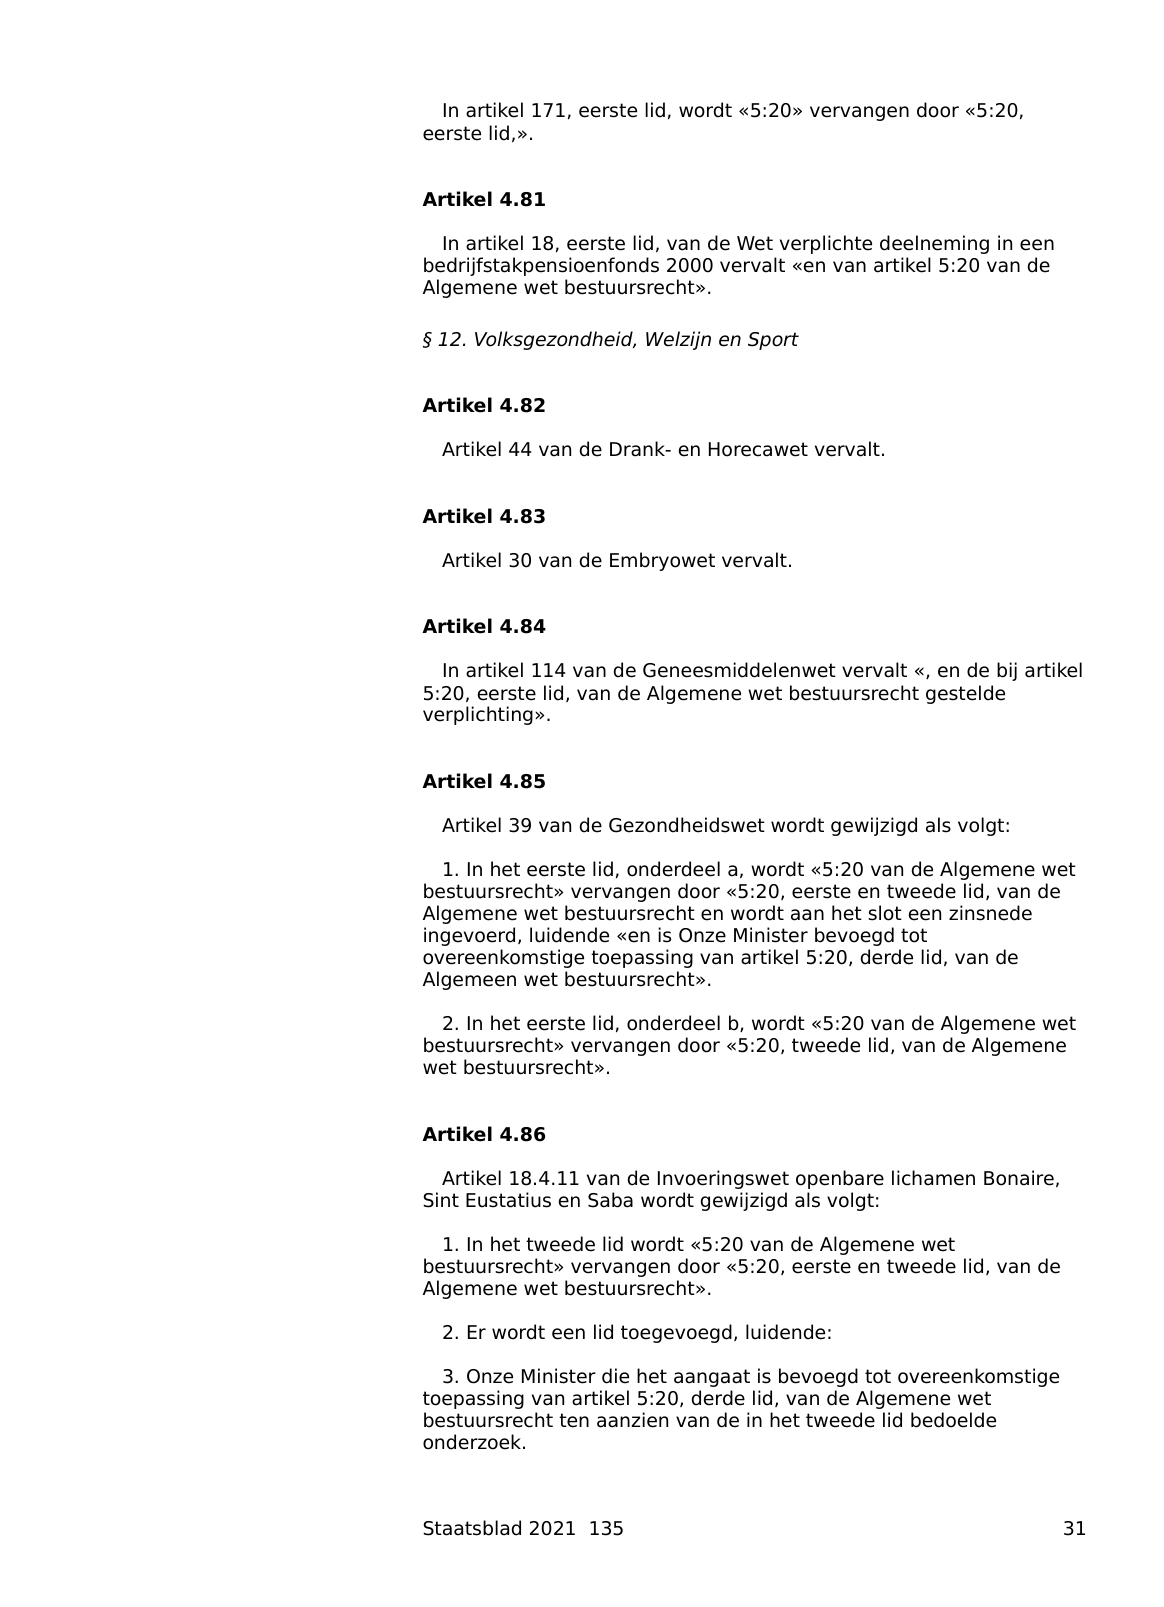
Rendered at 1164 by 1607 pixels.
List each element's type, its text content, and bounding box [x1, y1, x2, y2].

text Artikel 39 van de Gezondheidswet wordt gewijzigd als volgt: [422, 815, 1087, 837]
subtitle Artikel 4.86 [422, 1123, 1087, 1145]
text 2. In het eerste lid, onderdeel b, wordt «5:20 van de Algemene wet bestuursrecht» vervangen door «5:20, tweede lid, van de Algemene wet bestuursrecht». [422, 1013, 1087, 1079]
text In artikel 171, eerste lid, wordt «5:20» vervangen door «5:20, eerste lid,». [422, 100, 1087, 144]
subtitle Artikel 4.84 [422, 616, 1087, 638]
text 2. Er wordt een lid toegevoegd, luidende: [422, 1322, 1087, 1344]
text 1. In het tweede lid wordt «5:20 van de Algemene wet bestuursrecht» vervangen door «5:20, eerste en tweede lid, van de Algemene wet bestuursrecht». [422, 1234, 1087, 1300]
subtitle Artikel 4.82 [422, 395, 1087, 417]
text In artikel 114 van de Geneesmiddelenwet vervalt «, en de bij artikel 5:20, eerste lid, van de Algemene wet bestuursrecht gestelde verplichting». [422, 660, 1087, 726]
text Artikel 30 van de Embryowet vervalt. [422, 550, 1087, 572]
text 3. Onze Minister die het aangaat is bevoegd tot overeenkomstige toepassing van artikel 5:20, derde lid, van de Algemene wet bestuursrecht ten aanzien van de in het tweede lid bedoelde onderzoek. [422, 1366, 1087, 1454]
subtitle Artikel 4.85 [422, 771, 1087, 793]
text Artikel 44 van de Drank- en Horecawet vervalt. [422, 439, 1087, 461]
subtitle Artikel 4.83 [422, 506, 1087, 528]
text 1. In het eerste lid, onderdeel a, wordt «5:20 van de Algemene wet bestuursrecht» vervangen door «5:20, eerste en tweede lid, van de Algemene wet bestuursrecht en wordt aan het slot een zinsnede ingevoerd, luidende «en is Onze Minister bevoegd tot overeenkomstige toepassing van artikel 5:20, derde lid, van de Algemeen wet bestuursrecht». [422, 859, 1087, 991]
text Artikel 18.4.11 van de Invoeringswet openbare lichamen Bonaire, Sint Eustatius en Saba wordt gewijzigd als volgt: [422, 1168, 1087, 1212]
subtitle § 12. Volksgezondheid, Welzijn en Sport [422, 329, 1087, 351]
subtitle Artikel 4.81 [422, 189, 1087, 211]
text In artikel 18, eerste lid, van de Wet verplichte deelneming in een bedrijfstakpensioenfonds 2000 vervalt «en van artikel 5:20 van de Algemene wet bestuursrecht». [422, 233, 1087, 299]
